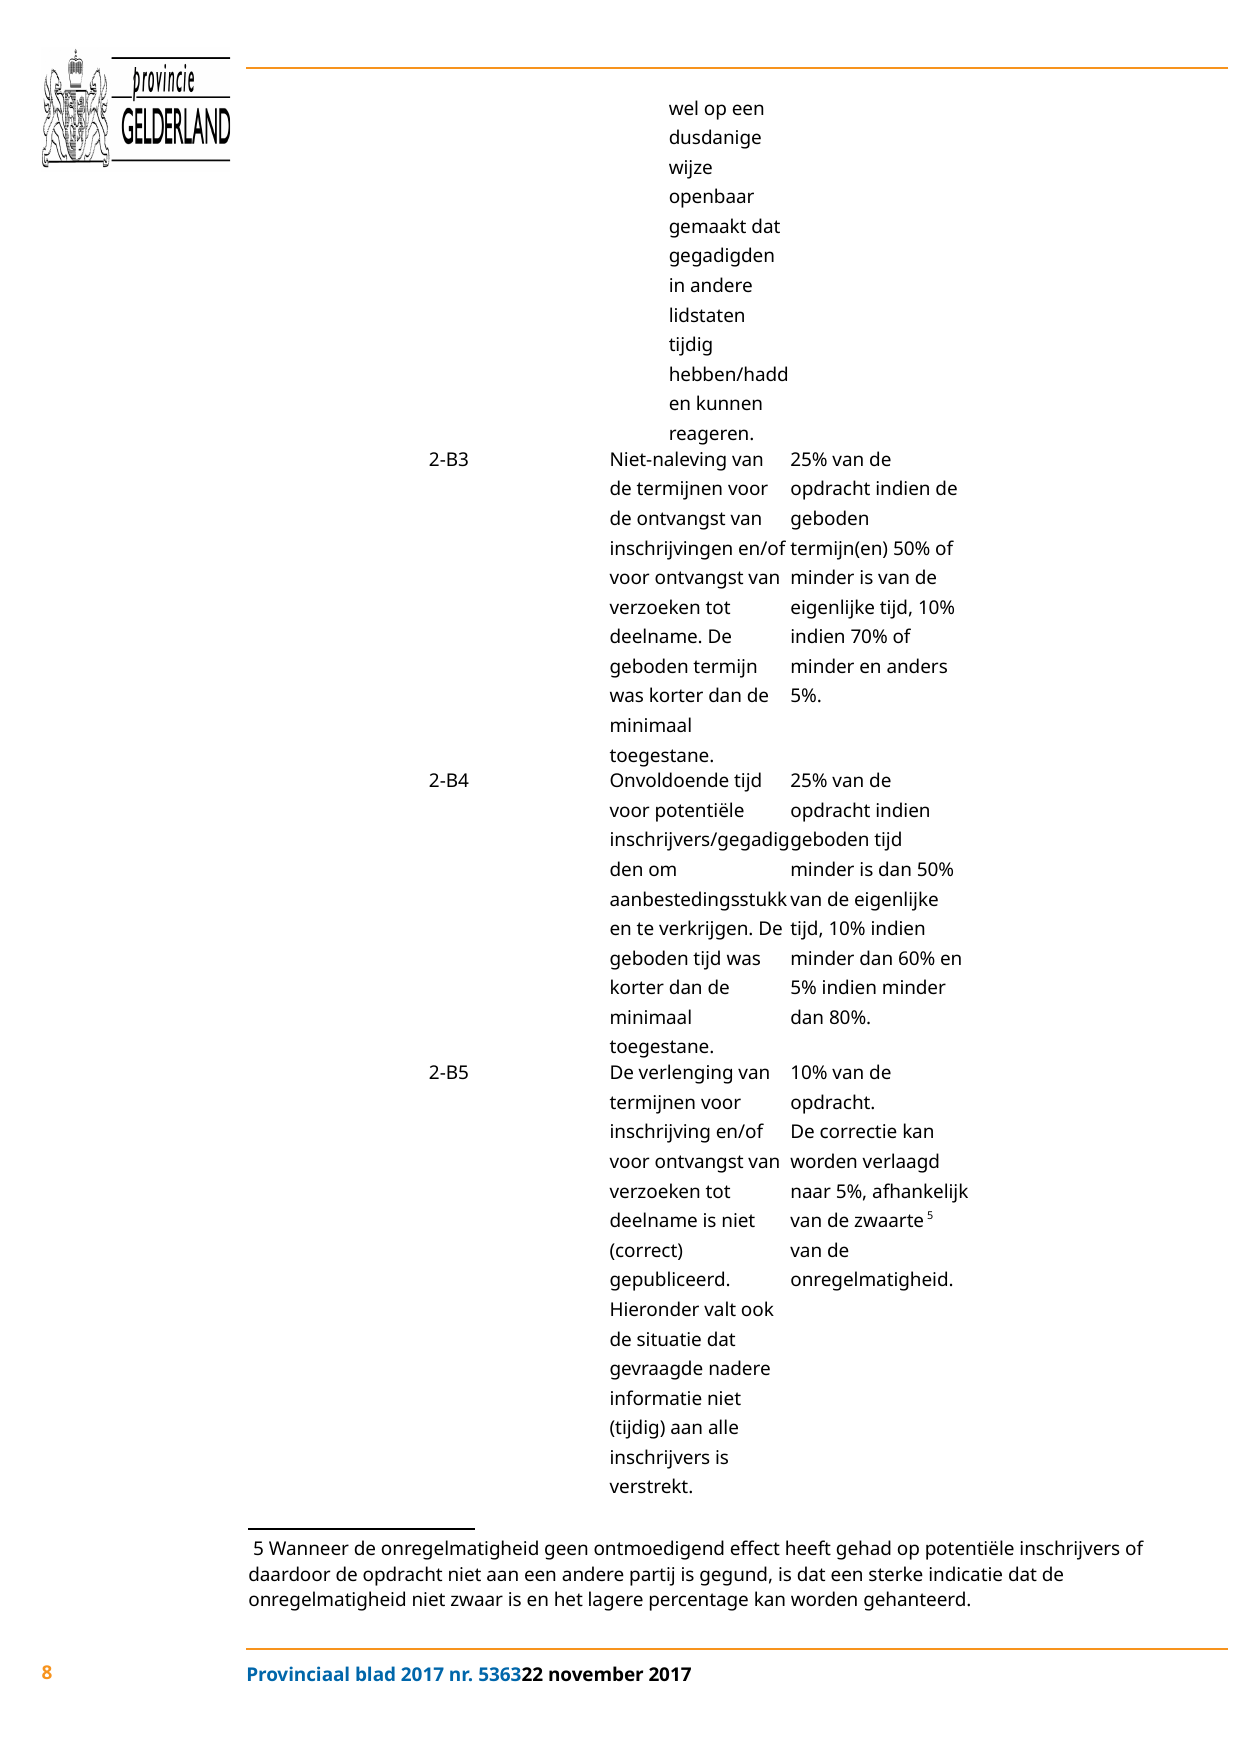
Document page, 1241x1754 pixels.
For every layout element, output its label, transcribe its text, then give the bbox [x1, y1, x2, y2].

table_cell De verlenging van termijnen voor inschrijving en/of voor ontvangst van verzoeken tot deelname is niet (correct) gepubliceerd. Hieronder valt ook de situatie dat gevraagde nadere informatie niet (tijdig) aan alle inschrijvers is verstrekt. [609, 1060, 790, 1499]
table_cell [429, 95, 609, 446]
table_cell wel op een dusdanige wijze openbaar gemaakt dat gegadigden in andere lidstaten tijdig hebben/hadden kunnen reageren. [609, 95, 790, 446]
table_cell [248, 1060, 429, 1499]
table_cell Onvoldoende tijd voor potentiële inschrijvers/gegadigden om aanbestedingsstukken te verkrijgen. De geboden tijd was korter dan de minimaal toegestane. [609, 768, 790, 1059]
table_cell 2-B5 [429, 1060, 609, 1499]
table_cell 2-B3 [429, 446, 609, 767]
table_cell [248, 446, 429, 767]
table_cell [248, 95, 429, 446]
table_cell 2-B4 [429, 768, 609, 1059]
table_cell [248, 768, 429, 1059]
table_cell [971, 95, 1152, 1499]
table_cell [790, 95, 971, 446]
table_cell 25% van de opdracht indien de geboden termijn(en) 50% of minder is van de eigenlijke tijd, 10% indien 70% of minder en anders 5%. [790, 446, 971, 767]
table_cell 25% van de opdracht indien geboden tijd minder is dan 50% van de eigenlijke tijd, 10% indien minder dan 60% en 5% indien minder dan 80%. [790, 768, 971, 1059]
table_cell Niet-naleving van de termijnen voor de ontvangst van inschrijvingen en/of voor ontvangst van verzoeken tot deelname. De geboden termijn was korter dan de minimaal toegestane. [609, 446, 790, 767]
picture [41, 47, 231, 172]
table_cell 10% van de opdracht. De correctie kan worden verlaagd naar 5%, afhankelijk van de zwaarte van de onregelmatigheid. [790, 1060, 971, 1499]
